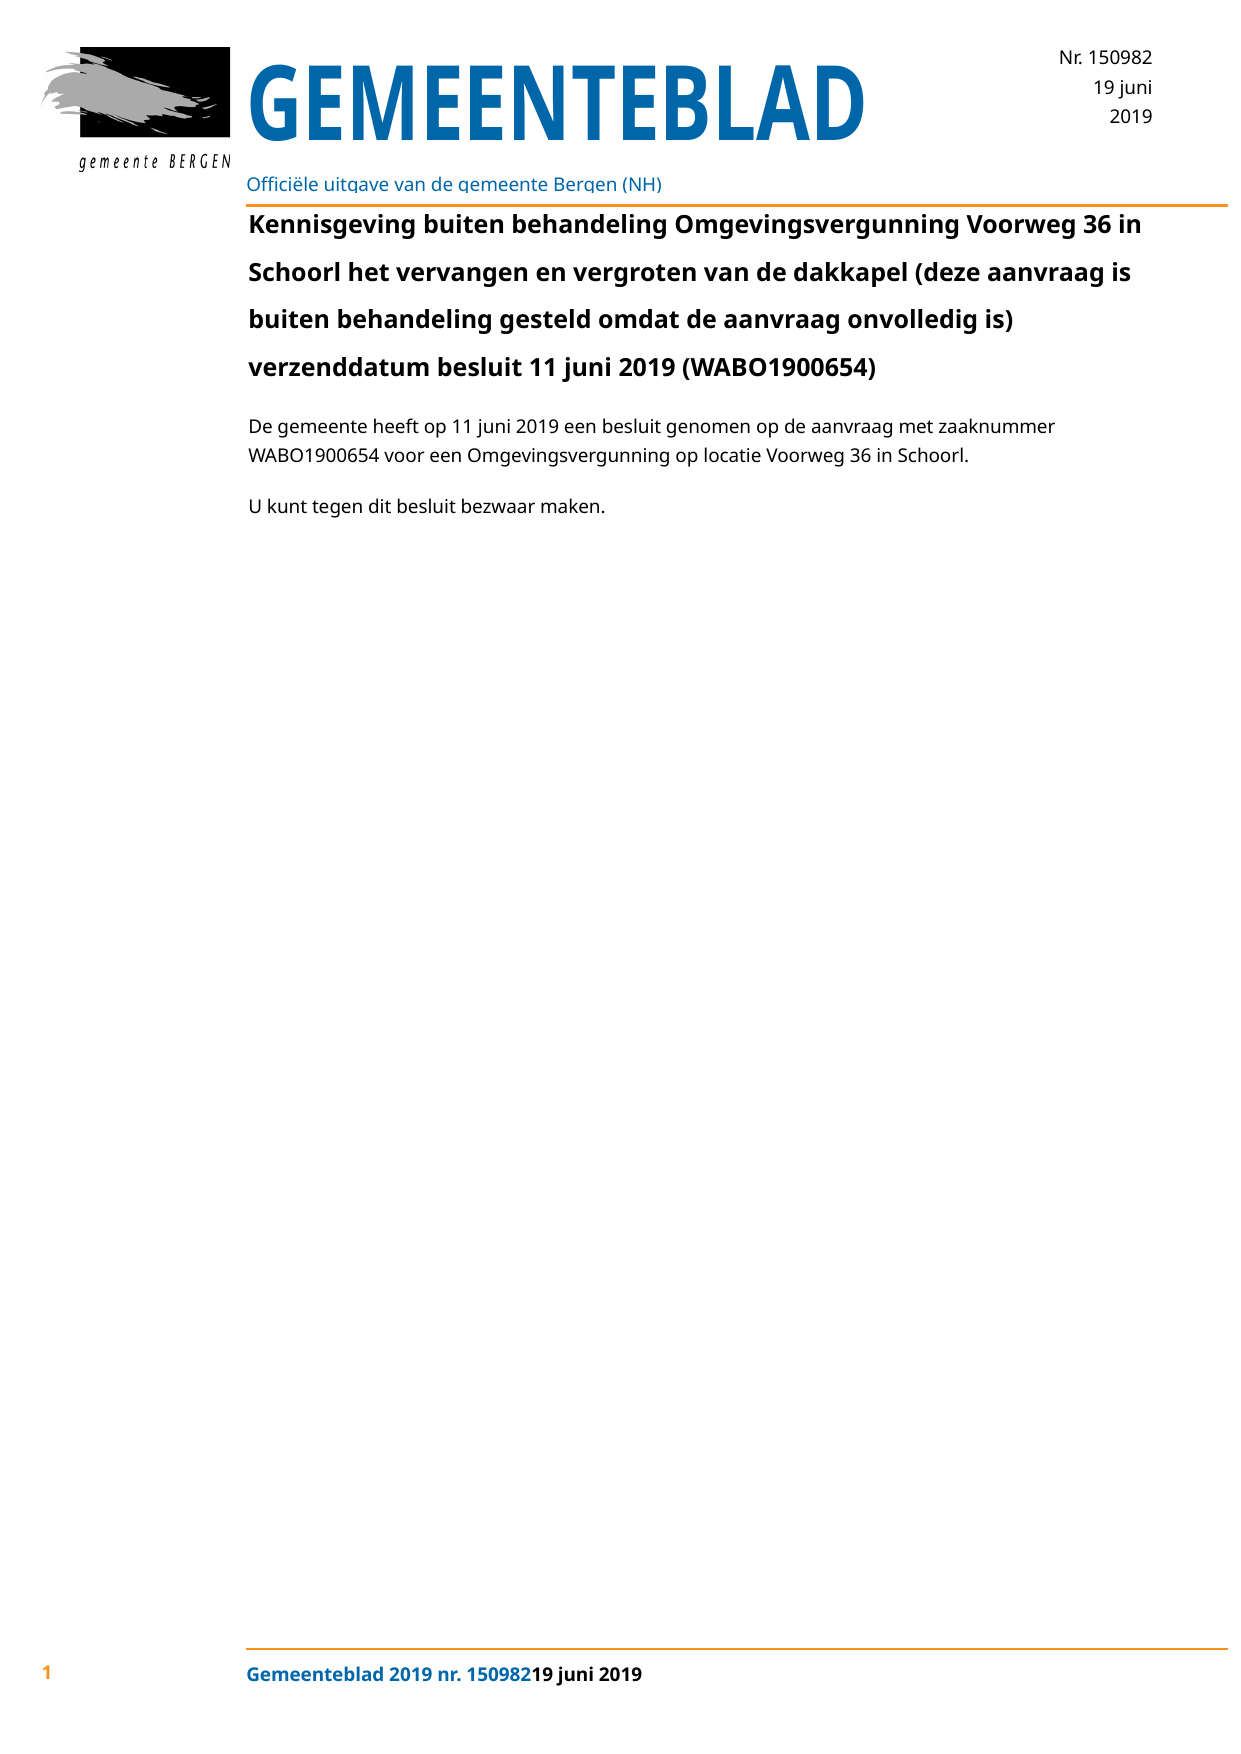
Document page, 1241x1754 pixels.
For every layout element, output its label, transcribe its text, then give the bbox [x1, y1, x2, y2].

text Kennisgeving buiten behandeling Omgevingsvergunning Voorweg 36 in Schoorl het vervangen en vergroten van de dakkapel (deze aanvraag is buiten behandeling gesteld omdat de aanvraag onvolledig is) verzenddatum besluit 11 juni 2019 (WABO1900654) [248, 207, 1152, 384]
picture [41, 47, 231, 172]
text De gemeente heeft op 11 juni 2019 een besluit genomen op de aanvraag met zaaknummer WABO1900654 voor een Omgevingsvergunning op locatie Voorweg 36 in Schoorl. [248, 413, 1152, 468]
text U kunt tegen dit besluit bezwaar maken. [248, 493, 1152, 519]
